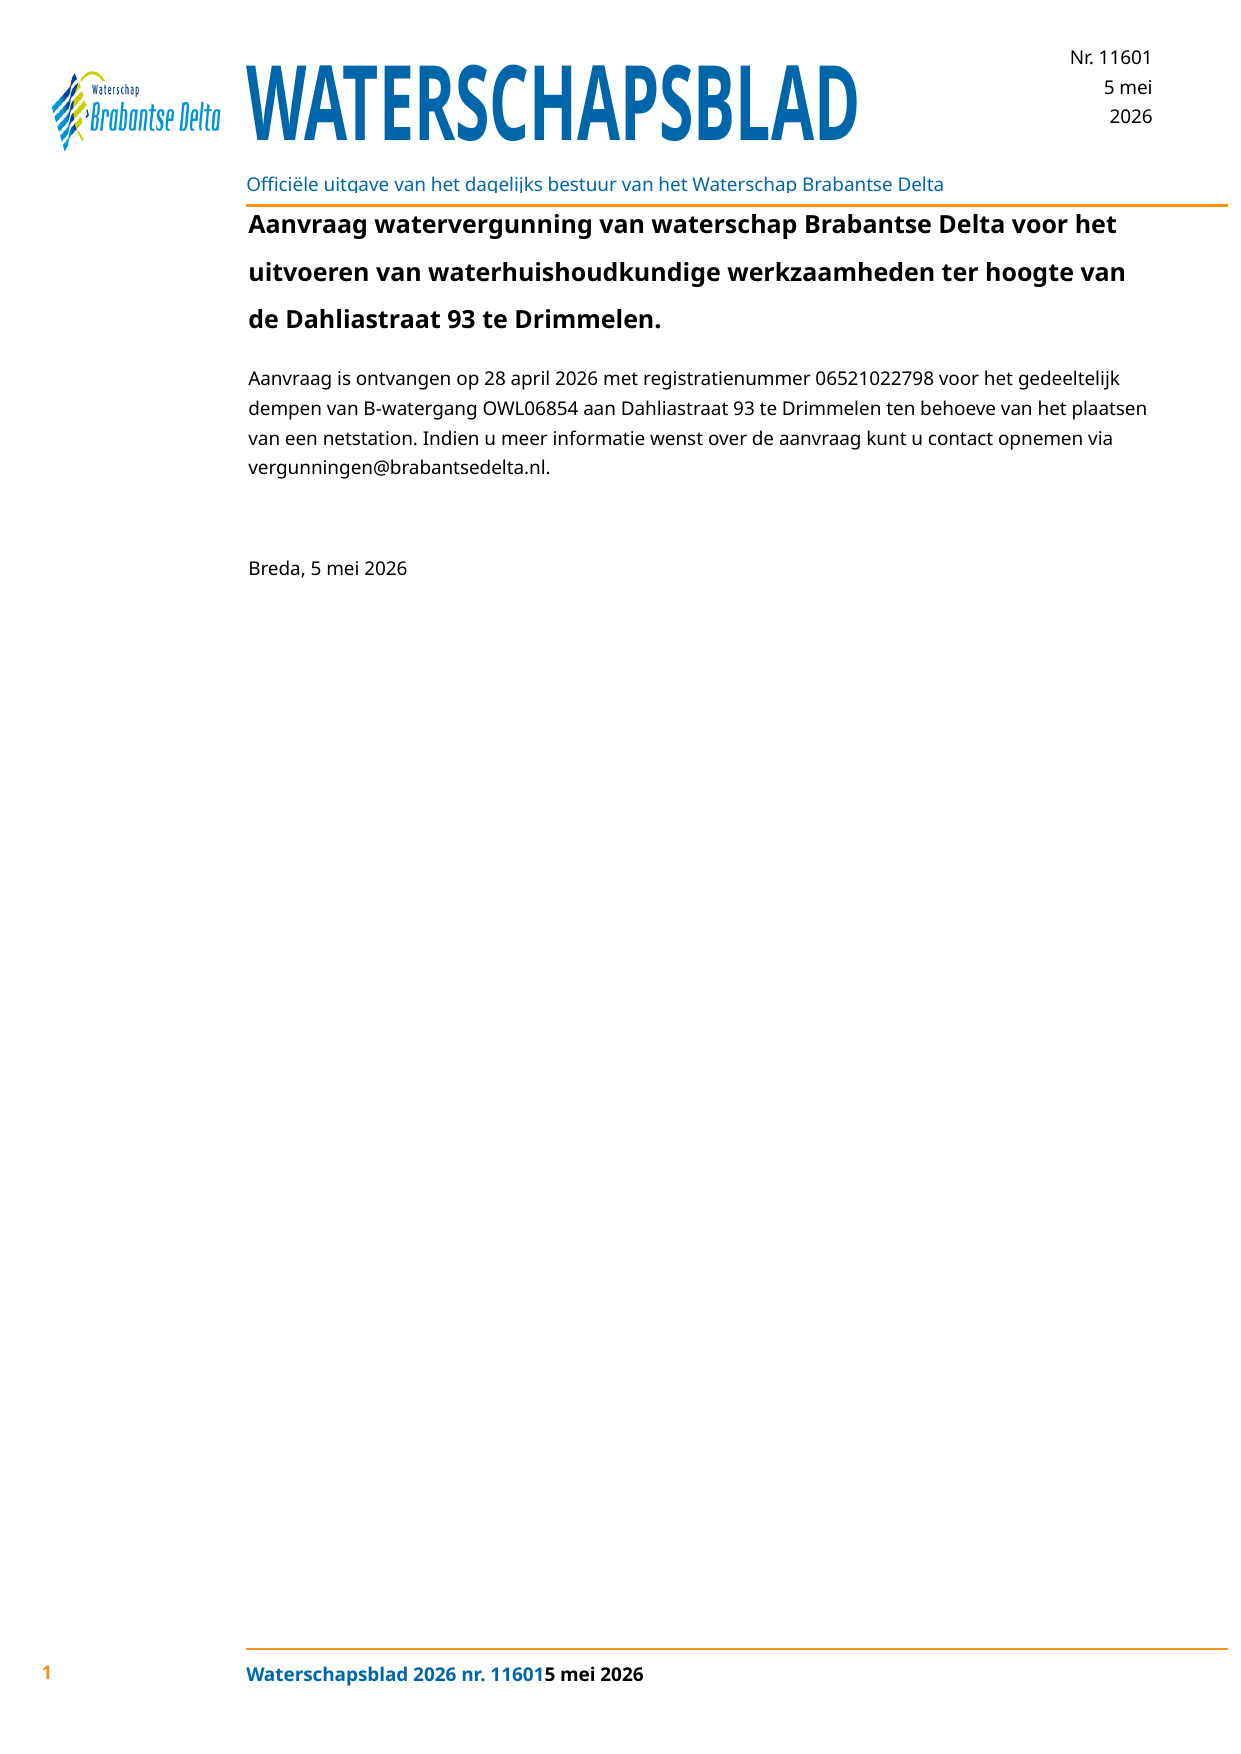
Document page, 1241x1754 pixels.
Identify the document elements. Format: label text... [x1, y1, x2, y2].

picture [41, 47, 231, 172]
text Aanvraag watervergunning van waterschap Brabantse Delta voor het uitvoeren van waterhuishoudkundige werkzaamheden ter hoogte van de Dahliastraat 93 te Drimmelen. [248, 207, 1152, 336]
text Aanvraag is ontvangen op 28 april 2026 met registratienummer 06521022798 voor het gedeeltelijk dempen van B-watergang OWL06854 aan Dahliastraat 93 te Drimmelen ten behoeve van het plaatsen van een netstation. Indien u meer informatie wenst over de aanvraag kunt u contact opnemen via vergunningen@brabantsedelta.nl. [248, 366, 1152, 480]
text Breda, 5 mei 2026 [248, 555, 1152, 581]
